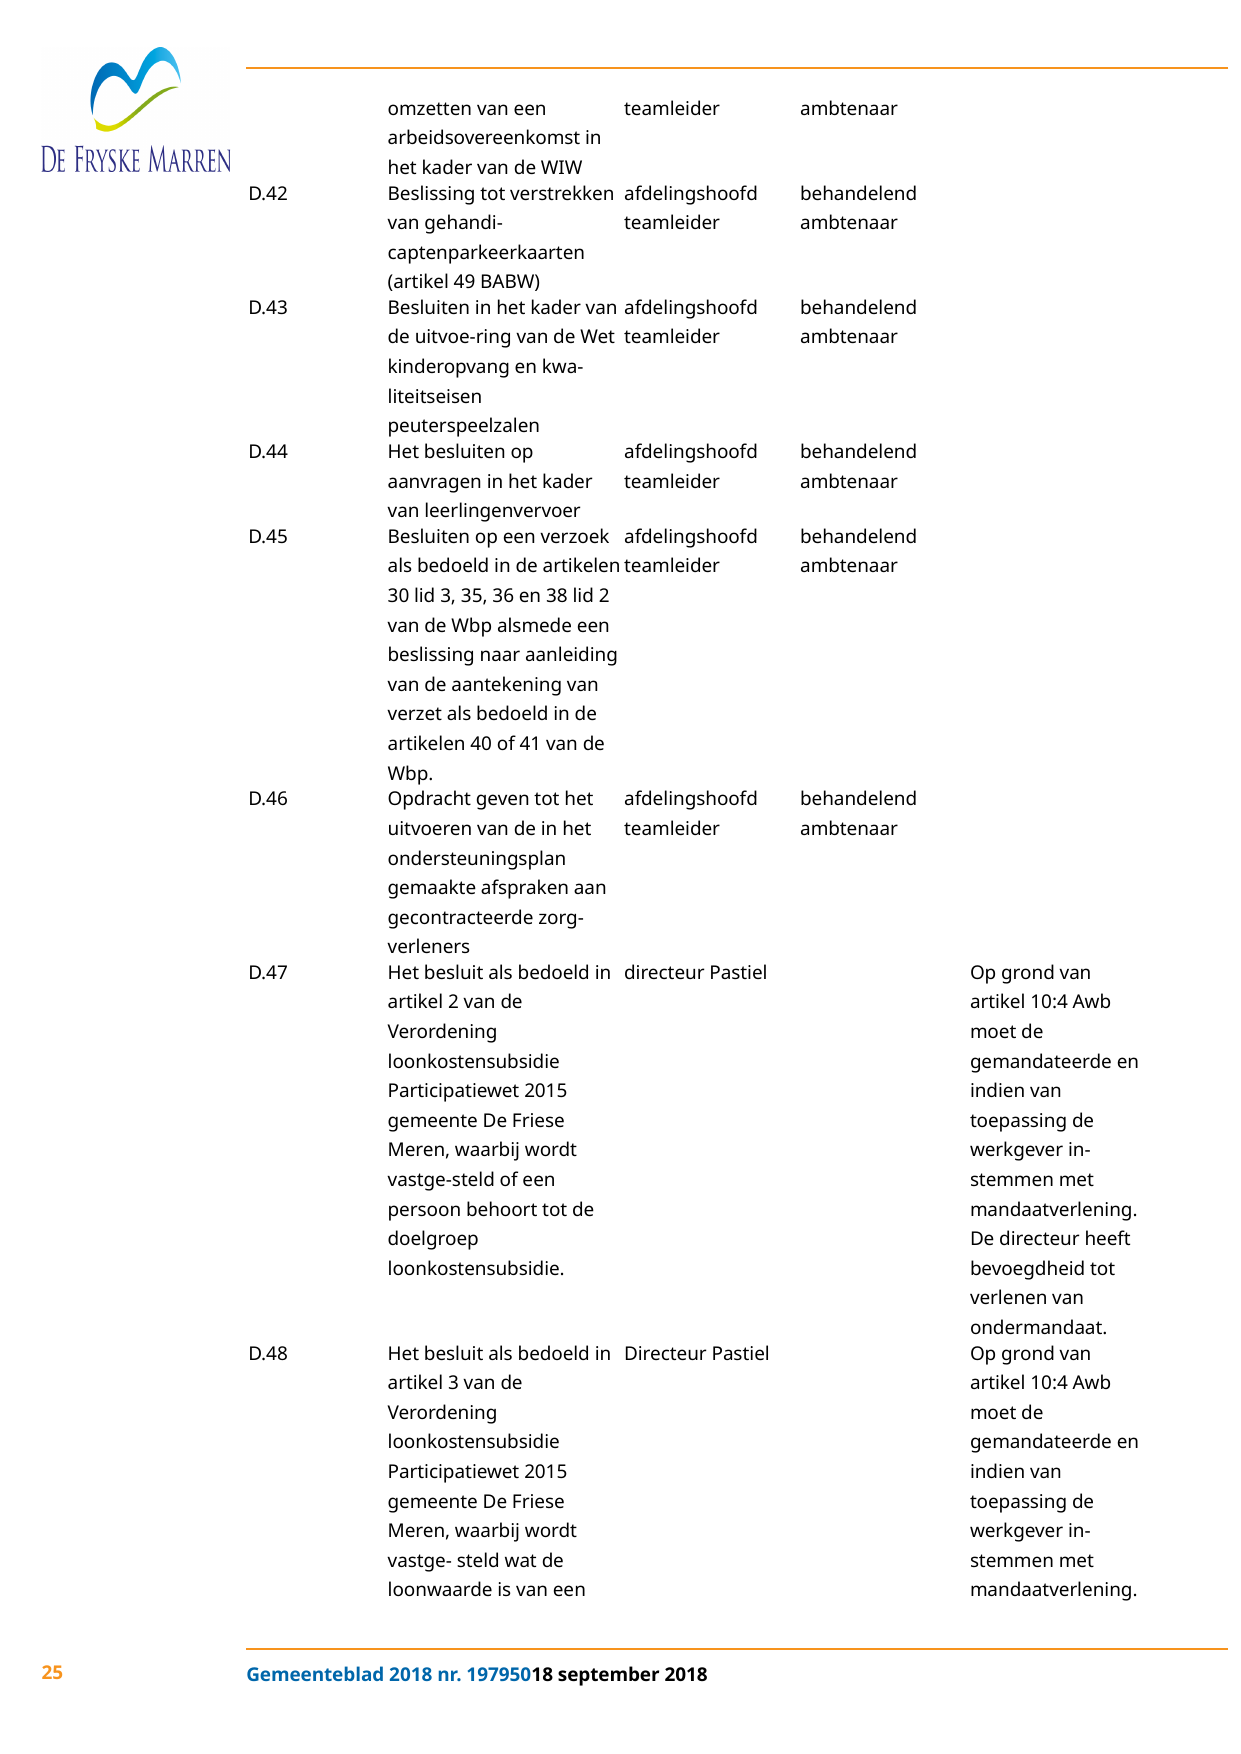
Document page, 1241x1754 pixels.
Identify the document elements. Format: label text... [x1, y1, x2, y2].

table_cell behandelend ambtenaar [800, 180, 970, 294]
table_cell behandelend ambtenaar [800, 523, 970, 786]
table_cell behandelend ambtenaar [800, 438, 970, 523]
table_cell afdelingshoofd teamleider [624, 786, 800, 959]
table_cell Opdracht geven tot het uitvoeren van de in het ondersteuningsplan gemaakte afspraken aan gecontracteerde zorg- verleners [388, 786, 624, 959]
table_cell teamleider [624, 95, 800, 180]
table_cell D.43 [248, 294, 387, 438]
table_cell Beslissing tot verstrekken van gehandi- captenparkeerkaarten (artikel 49 BABW) [388, 180, 624, 294]
table_cell behandelend ambtenaar [800, 294, 970, 438]
table_cell afdelingshoofd teamleider [624, 438, 800, 523]
table_cell [800, 959, 970, 1340]
table_cell Het besluiten op aanvragen in het kader van leerlingenvervoer [388, 438, 624, 523]
table_cell D.42 [248, 180, 387, 294]
table_cell Besluiten op een verzoek als bedoeld in de artikelen 30 lid 3, 35, 36 en 38 lid 2 van de Wbp alsmede een beslissing naar aanleiding van de aantekening van verzet als bedoeld in de artikelen 40 of 41 van de Wbp. [388, 523, 624, 786]
table_cell D.47 [248, 959, 387, 1340]
table_cell [970, 294, 1152, 438]
table_cell D.45 [248, 523, 387, 786]
table_cell [970, 523, 1152, 786]
table_cell Op grond van artikel 10:4 Awb moet de gemandateerde en indien van toepassing de werkgever in- stemmen met mandaatverlening. De directeur heeft bevoegdheid tot verlenen van ondermandaat. [970, 959, 1152, 1340]
table_cell [970, 438, 1152, 523]
table_cell Op grond van artikel 10:4 Awb moet de gemandateerde en indien van toepassing de werkgever in- stemmen met mandaatverlening. [970, 1340, 1152, 1602]
table_cell Het besluit als bedoeld in artikel 2 van de Verordening loonkostensubsidie Participatiewet 2015 gemeente De Friese Meren, waarbij wordt vastge-steld of een persoon behoort tot de doelgroep loonkostensubsidie. [388, 959, 624, 1340]
table_cell [248, 95, 387, 180]
table_cell afdelingshoofd teamleider [624, 180, 800, 294]
table_cell Directeur Pastiel [624, 1340, 800, 1602]
table_cell omzetten van een arbeidsovereenkomst in het kader van de WIW [388, 95, 624, 180]
table_cell D.48 [248, 1340, 387, 1602]
table_cell afdelingshoofd teamleider [624, 523, 800, 786]
table_cell D.44 [248, 438, 387, 523]
table_cell behandelend ambtenaar [800, 786, 970, 959]
table_cell directeur Pastiel [624, 959, 800, 1340]
table_cell [970, 95, 1152, 180]
picture [41, 47, 231, 172]
table_cell Besluiten in het kader van de uitvoe-ring van de Wet kinderopvang en kwa- liteitseisen peuterspeelzalen [388, 294, 624, 438]
table_cell ambtenaar [800, 95, 970, 180]
table_cell D.46 [248, 786, 387, 959]
table_cell [970, 180, 1152, 294]
table_cell Het besluit als bedoeld in artikel 3 van de Verordening loonkostensubsidie Participatiewet 2015 gemeente De Friese Meren, waarbij wordt vastge- steld wat de loonwaarde is van een [388, 1340, 624, 1602]
table_cell [800, 1340, 970, 1602]
table_cell afdelingshoofd teamleider [624, 294, 800, 438]
table_cell [970, 786, 1152, 959]
